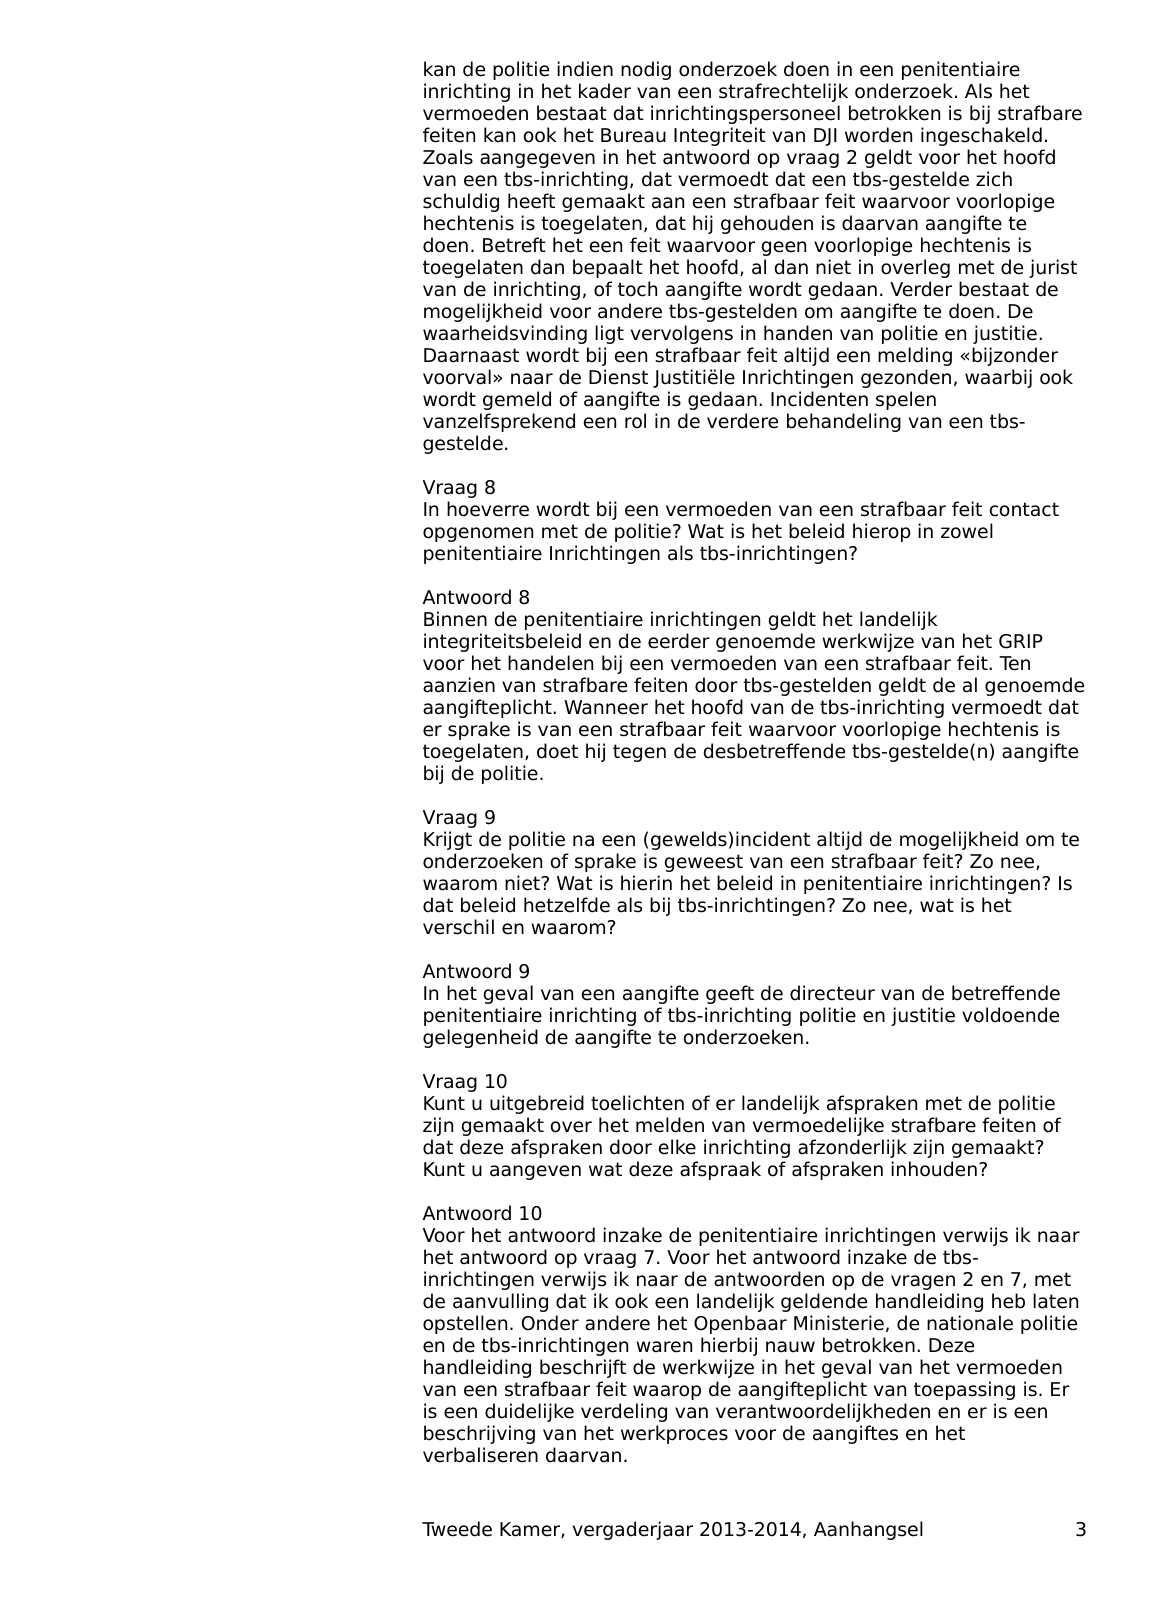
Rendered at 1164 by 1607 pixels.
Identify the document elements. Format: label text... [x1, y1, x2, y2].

text Voor het antwoord inzake de penitentiaire inrichtingen verwijs ik naar het antwoord op vraag 7. Voor het antwoord inzake de tbs-inrichtingen verwijs ik naar de antwoorden op de vragen 2 en 7, met de aanvulling dat ik ook een landelijk geldende handleiding heb laten opstellen. Onder andere het Openbaar Ministerie, de nationale politie en de tbs-inrichtingen waren hierbij nauw betrokken. Deze handleiding beschrijft de werkwijze in het geval van het vermoeden van een strafbaar feit waarop de aangifteplicht van toepassing is. Er is een duidelijke verdeling van verantwoordelijkheden en er is een beschrijving van het werkproces voor de aangiftes en het verbaliseren daarvan. [422, 1225, 1087, 1467]
text Kunt u uitgebreid toelichten of er landelijk afspraken met de politie zijn gemaakt over het melden van vermoedelijke strafbare feiten of dat deze afspraken door elke inrichting afzonderlijk zijn gemaakt? Kunt u aangeven wat deze afspraak of afspraken inhouden? [422, 1093, 1087, 1181]
text Vraag 8 [422, 477, 1087, 499]
text Daarnaast wordt bij een strafbaar feit altijd een melding «bijzonder voorval» naar de Dienst Justitiële Inrichtingen gezonden, waarbij ook wordt gemeld of aangifte is gedaan. Incidenten spelen vanzelfsprekend een rol in de verdere behandeling van een tbs-gestelde. [422, 345, 1087, 455]
text Krijgt de politie na een (gewelds)incident altijd de mogelijkheid om te onderzoeken of sprake is geweest van een strafbaar feit? Zo nee, waarom niet? Wat is hierin het beleid in penitentiaire inrichtingen? Is dat beleid hetzelfde als bij tbs-inrichtingen? Zo nee, wat is het verschil en waarom? [422, 829, 1087, 939]
text kan de politie indien nodig onderzoek doen in een penitentiaire inrichting in het kader van een strafrechtelijk onderzoek. Als het vermoeden bestaat dat inrichtingspersoneel betrokken is bij strafbare feiten kan ook het Bureau Integriteit van DJI worden ingeschakeld. [422, 59, 1087, 147]
text Binnen de penitentiaire inrichtingen geldt het landelijk integriteitsbeleid en de eerder genoemde werkwijze van het GRIP voor het handelen bij een vermoeden van een strafbaar feit. Ten aanzien van strafbare feiten door tbs-gestelden geldt de al genoemde aangifteplicht. Wanneer het hoofd van de tbs-inrichting vermoedt dat er sprake is van een strafbaar feit waarvoor voorlopige hechtenis is toegelaten, doet hij tegen de desbetreffende tbs-gestelde(n) aangifte bij de politie. [422, 609, 1087, 785]
text Zoals aangegeven in het antwoord op vraag 2 geldt voor het hoofd van een tbs-inrichting, dat vermoedt dat een tbs-gestelde zich schuldig heeft gemaakt aan een strafbaar feit waarvoor voorlopige hechtenis is toegelaten, dat hij gehouden is daarvan aangifte te doen. Betreft het een feit waarvoor geen voorlopige hechtenis is toegelaten dan bepaalt het hoofd, al dan niet in overleg met de jurist van de inrichting, of toch aangifte wordt gedaan. Verder bestaat de mogelijkheid voor andere tbs-gestelden om aangifte te doen. De waarheidsvinding ligt vervolgens in handen van politie en justitie. [422, 147, 1087, 345]
text Vraag 9 [422, 807, 1087, 829]
text In het geval van een aangifte geeft de directeur van de betreffende penitentiaire inrichting of tbs-inrichting politie en justitie voldoende gelegenheid de aangifte te onderzoeken. [422, 983, 1087, 1049]
text Vraag 10 [422, 1071, 1087, 1093]
text Antwoord 8 [422, 587, 1087, 609]
text Antwoord 10 [422, 1203, 1087, 1225]
text Antwoord 9 [422, 961, 1087, 983]
text In hoeverre wordt bij een vermoeden van een strafbaar feit contact opgenomen met de politie? Wat is het beleid hierop in zowel penitentiaire Inrichtingen als tbs-inrichtingen? [422, 499, 1087, 565]
